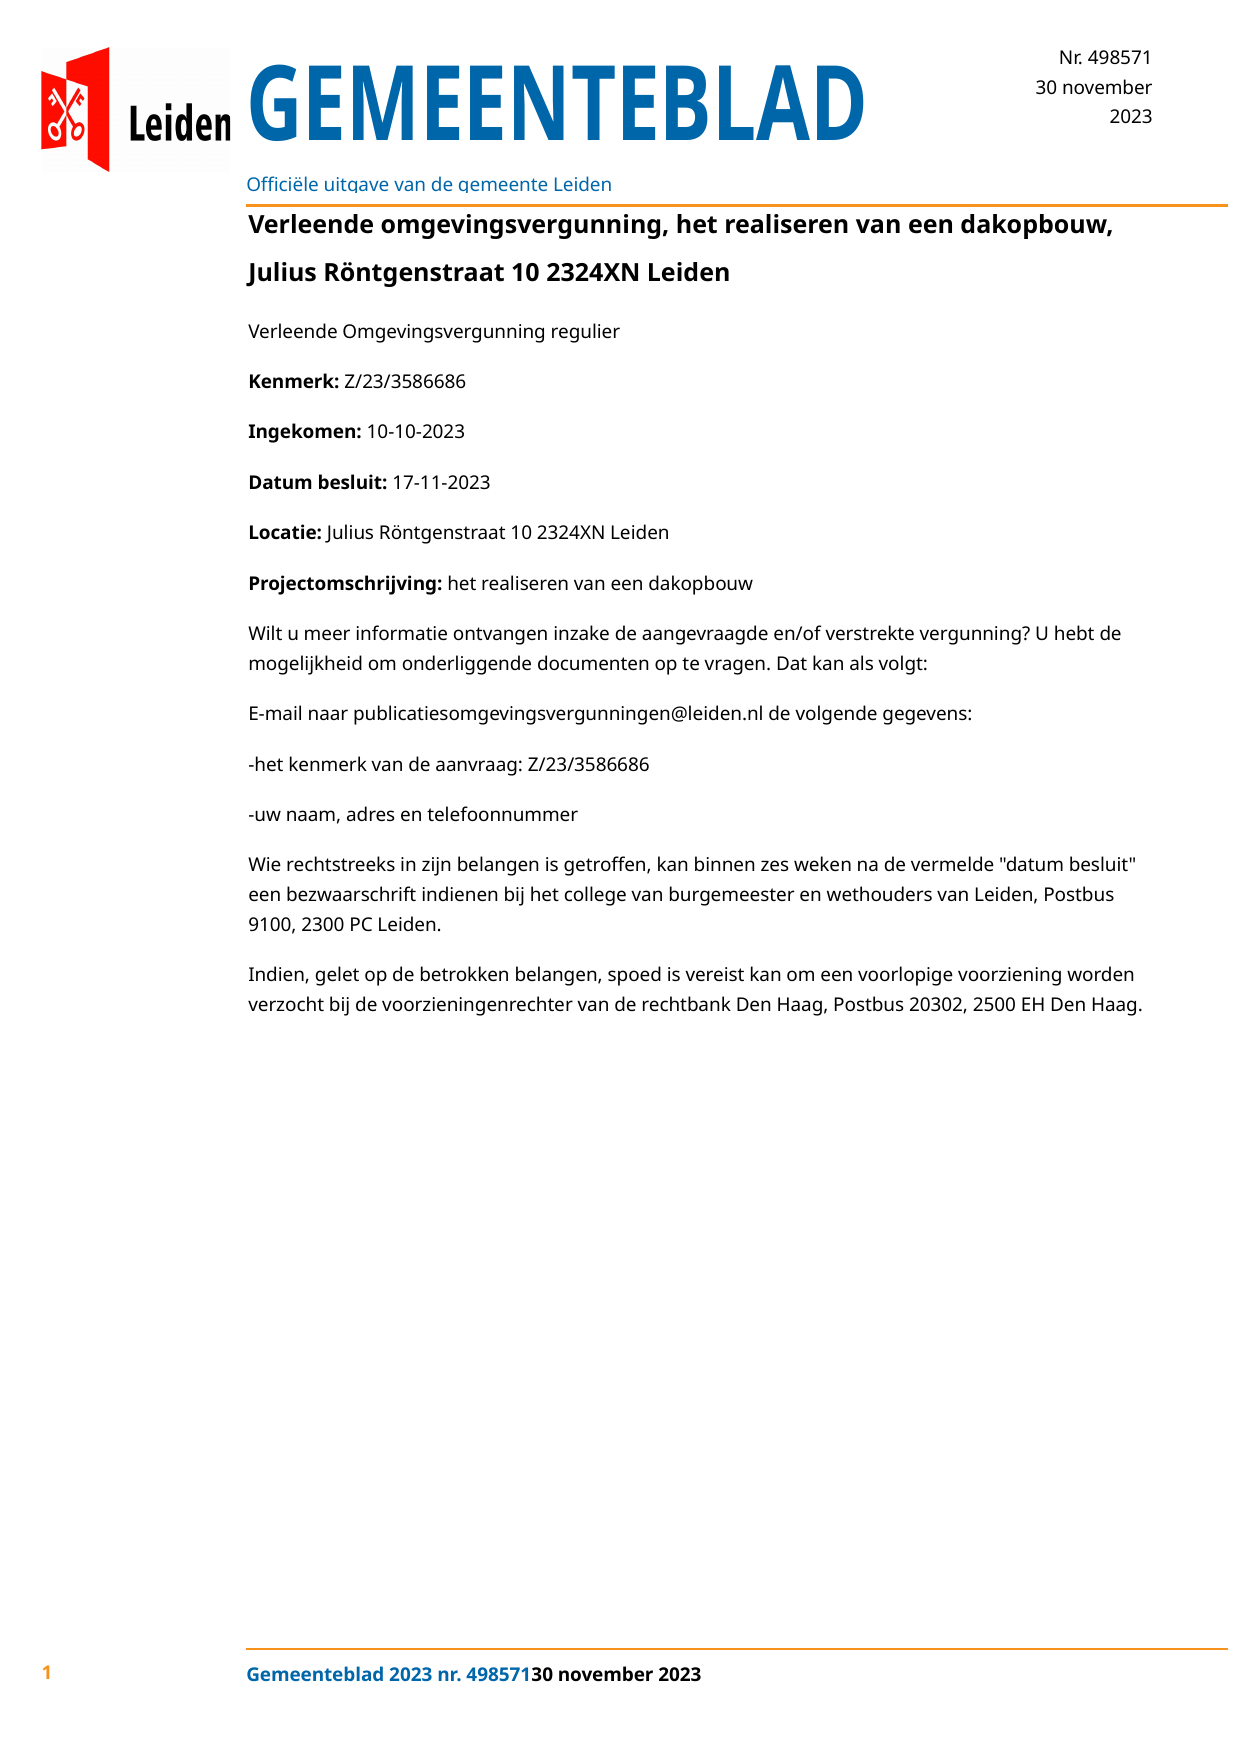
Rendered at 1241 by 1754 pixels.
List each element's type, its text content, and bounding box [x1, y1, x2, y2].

text E-mail naar publicatiesomgevingsvergunningen@leiden.nl de volgende gegevens: [248, 700, 1152, 726]
text Verleende omgevingsvergunning, het realiseren van een dakopbouw, Julius Röntgenstraat 10 2324XN Leiden [248, 207, 1152, 288]
text Wie rechtstreeks in zijn belangen is getroffen, kan binnen zes weken na de vermelde "datum besluit" een bezwaarschrift indienen bij het college van burgemeester en wethouders van Leiden, Postbus 9100, 2300 PC Leiden. [248, 852, 1152, 937]
text Wilt u meer informatie ontvangen inzake de aangevraagde en/of verstrekte vergunning? U hebt de mogelijkheid om onderliggende documenten op te vragen. Dat kan als volgt: [248, 620, 1152, 676]
text Ingekomen: 10-10-2023 [248, 419, 1152, 444]
text Indien, gelet op de betrokken belangen, spoed is vereist kan om een voorlopige voorziening worden verzocht bij de voorzieningenrechter van de rechtbank Den Haag, Postbus 20302, 2500 EH Den Haag. [248, 961, 1152, 1017]
text Verleende Omgevingsvergunning regulier [248, 318, 1152, 344]
text Locatie: Julius Röntgenstraat 10 2324XN Leiden [248, 519, 1152, 545]
picture [41, 47, 231, 172]
text -uw naam, adres en telefoonnummer [248, 801, 1152, 827]
text Datum besluit: 17-11-2023 [248, 469, 1152, 495]
text Projectomschrijving: het realiseren van een dakopbouw [248, 570, 1152, 596]
text -het kenmerk van de aanvraag: Z/23/3586686 [248, 751, 1152, 777]
text Kenmerk: Z/23/3586686 [248, 368, 1152, 394]
